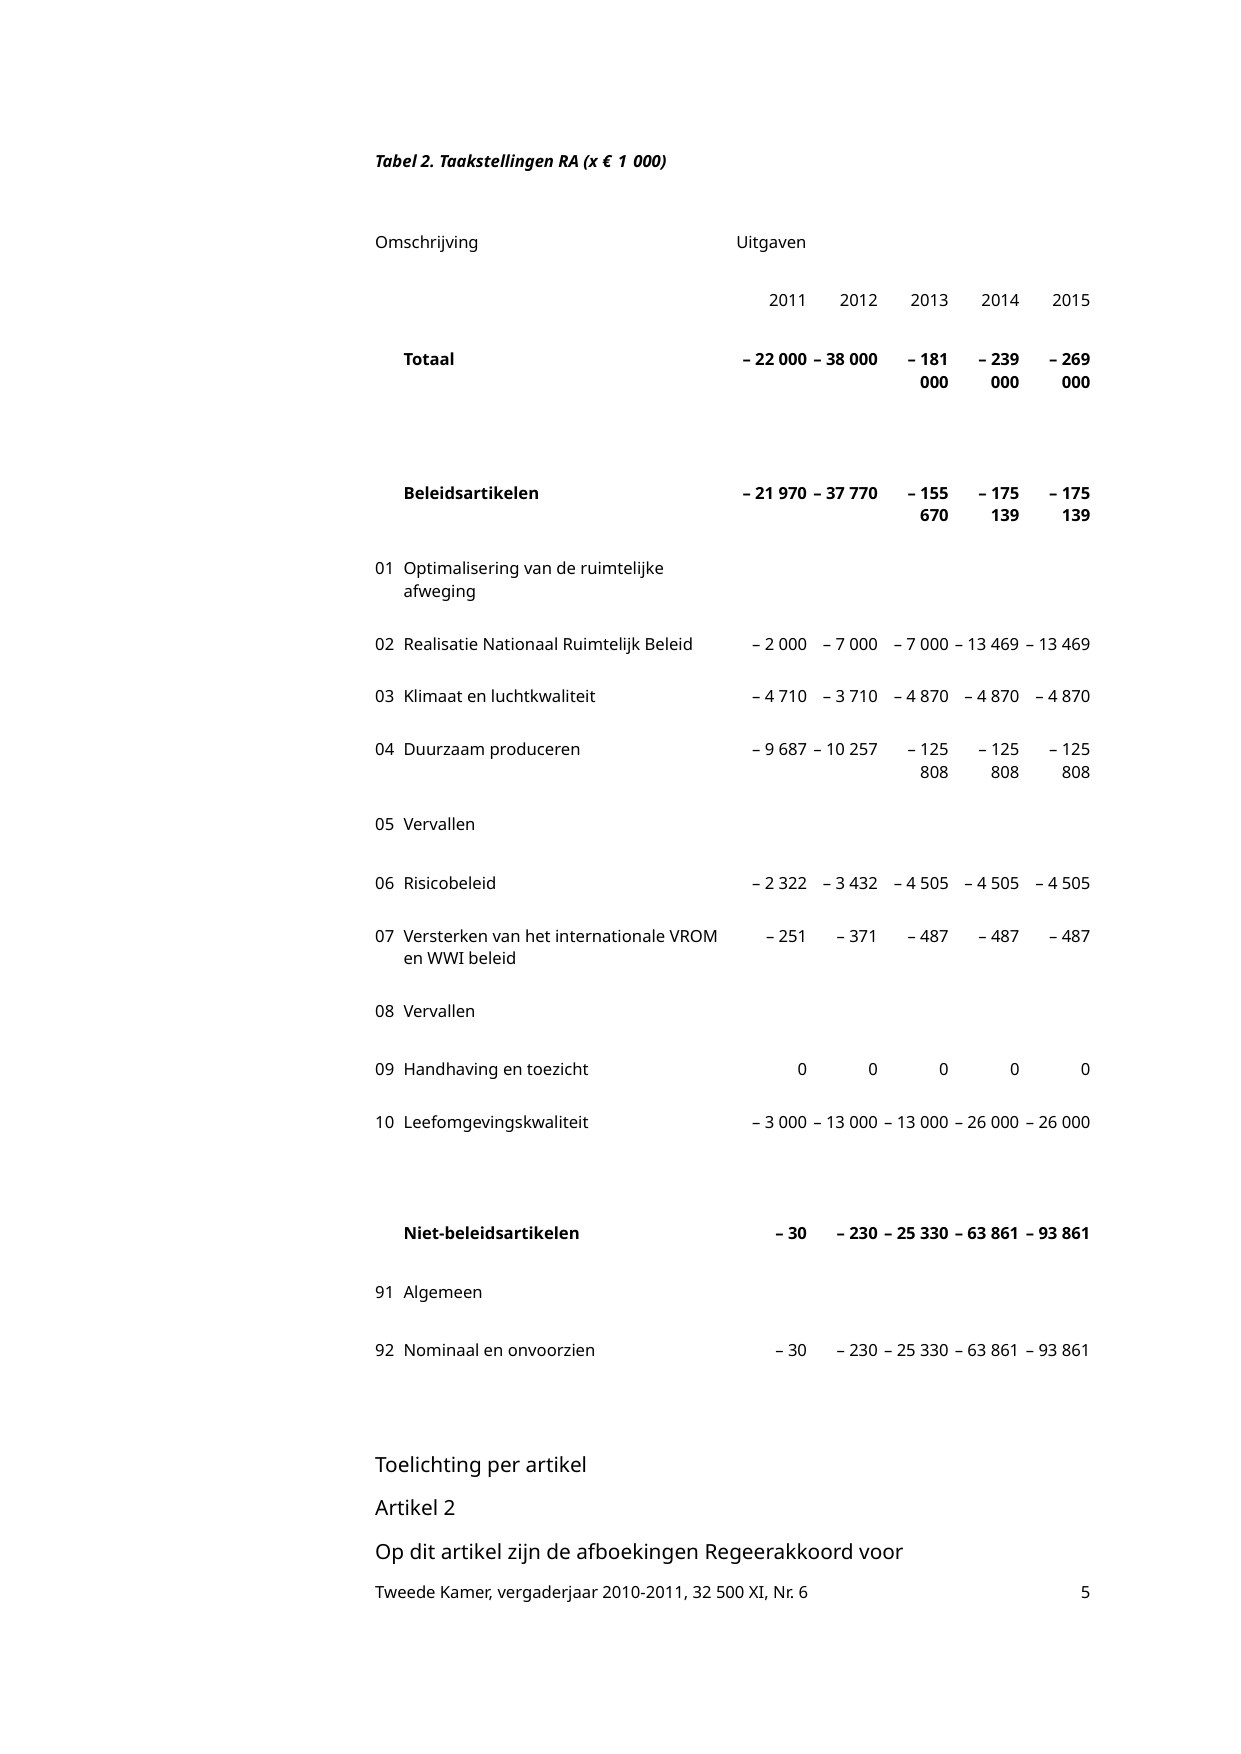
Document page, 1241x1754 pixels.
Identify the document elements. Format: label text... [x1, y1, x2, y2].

table_cell 2012 [807, 289, 878, 347]
table_cell [375, 289, 403, 347]
table_cell [949, 557, 1019, 632]
table_cell 91 [375, 1280, 403, 1339]
table_cell – 25 330 [878, 1339, 948, 1391]
table_cell – 13 000 [878, 1111, 948, 1163]
table_cell 92 [375, 1339, 403, 1391]
table_cell [807, 1164, 878, 1222]
table_cell – 125 808 [949, 738, 1019, 813]
table_cell – 10 257 [807, 738, 878, 813]
table_cell [403, 1164, 736, 1222]
table_cell 0 [878, 1058, 948, 1111]
text Toelichting per artikel [375, 1450, 1090, 1478]
table_cell [375, 1222, 403, 1280]
table_cell Nominaal en onvoorzien [403, 1339, 736, 1391]
table_cell [736, 1000, 807, 1058]
table_cell [403, 289, 736, 347]
table_header [878, 231, 948, 289]
table_cell 06 [375, 871, 403, 924]
table_cell – 2 000 [736, 632, 807, 685]
table_cell [949, 813, 1019, 871]
table_cell – 4 710 [736, 685, 807, 738]
table_cell – 487 [1019, 924, 1090, 999]
table_cell – 371 [807, 924, 878, 999]
table_cell Vervallen [403, 813, 736, 871]
table_cell [1019, 423, 1090, 481]
table_cell – 22 000 [736, 348, 807, 423]
table_cell 07 [375, 924, 403, 999]
table_cell – 13 000 [807, 1111, 878, 1163]
table_cell 2011 [736, 289, 807, 347]
table_cell [807, 813, 878, 871]
table_cell – 125 808 [878, 738, 948, 813]
table_cell 03 [375, 685, 403, 738]
table_cell Totaal [403, 348, 736, 423]
table_cell – 26 000 [1019, 1111, 1090, 1163]
table_cell – 63 861 [949, 1222, 1019, 1280]
table_cell [736, 1280, 807, 1339]
table_cell – 269 000 [1019, 348, 1090, 423]
table_cell – 3 000 [736, 1111, 807, 1163]
table_cell [949, 1000, 1019, 1058]
table_cell Realisatie Nationaal Ruimtelijk Beleid [403, 632, 736, 685]
table_cell – 13 469 [949, 632, 1019, 685]
table_cell Algemeen [403, 1280, 736, 1339]
table_header [807, 231, 878, 289]
table_cell Vervallen [403, 1000, 736, 1058]
table_cell [736, 423, 807, 481]
table_cell [949, 1164, 1019, 1222]
table_cell – 4 870 [878, 685, 948, 738]
table_header [1019, 231, 1090, 289]
table_cell 2015 [1019, 289, 1090, 347]
table_cell – 230 [807, 1339, 878, 1391]
table_cell – 7 000 [878, 632, 948, 685]
table_cell Optimalisering van de ruimtelijke afweging [403, 557, 736, 632]
table_cell [1019, 1000, 1090, 1058]
table_cell [403, 423, 736, 481]
table_cell – 3 710 [807, 685, 878, 738]
table_cell – 37 770 [807, 481, 878, 557]
table_cell [375, 1164, 403, 1222]
table_cell – 93 861 [1019, 1222, 1090, 1280]
table_cell [1019, 557, 1090, 632]
table_cell – 63 861 [949, 1339, 1019, 1391]
table_cell – 38 000 [807, 348, 878, 423]
table_cell – 9 687 [736, 738, 807, 813]
table_cell – 4 870 [1019, 685, 1090, 738]
table_cell 10 [375, 1111, 403, 1163]
table_cell [375, 423, 403, 481]
table_cell [878, 1164, 948, 1222]
table_cell – 4 505 [878, 871, 948, 924]
table_cell – 21 970 [736, 481, 807, 557]
table_cell Versterken van het internationale VROM en WWI beleid [403, 924, 736, 999]
table_cell [736, 1164, 807, 1222]
table_cell 08 [375, 1000, 403, 1058]
table_cell [878, 1000, 948, 1058]
table_cell – 487 [878, 924, 948, 999]
table_cell [878, 423, 948, 481]
table_cell – 93 861 [1019, 1339, 1090, 1391]
table_cell – 175 139 [1019, 481, 1090, 557]
table_cell Klimaat en luchtkwaliteit [403, 685, 736, 738]
table_cell 05 [375, 813, 403, 871]
table_cell [878, 813, 948, 871]
table_cell 2014 [949, 289, 1019, 347]
text Tabel 2. Taakstellingen RA (x € 1 000) [375, 150, 1090, 173]
table_cell [949, 1280, 1019, 1339]
table_cell Leefomgevingskwaliteit [403, 1111, 736, 1163]
table_cell – 4 505 [949, 871, 1019, 924]
table_cell – 13 469 [1019, 632, 1090, 685]
table_cell [878, 1280, 948, 1339]
table_cell [949, 423, 1019, 481]
table_cell – 487 [949, 924, 1019, 999]
table_cell Niet-beleidsartikelen [403, 1222, 736, 1280]
table_cell – 26 000 [949, 1111, 1019, 1163]
table_cell – 4 505 [1019, 871, 1090, 924]
table_cell [807, 1280, 878, 1339]
table_cell Beleidsartikelen [403, 481, 736, 557]
table_cell Handhaving en toezicht [403, 1058, 736, 1111]
table_cell 0 [1019, 1058, 1090, 1111]
table_cell 0 [949, 1058, 1019, 1111]
table_cell – 30 [736, 1339, 807, 1391]
table_cell 0 [736, 1058, 807, 1111]
table_cell – 251 [736, 924, 807, 999]
table_cell 0 [807, 1058, 878, 1111]
table_cell [1019, 1280, 1090, 1339]
table_cell – 3 432 [807, 871, 878, 924]
table_header Omschrijving [375, 231, 736, 289]
table_cell – 7 000 [807, 632, 878, 685]
table_cell 02 [375, 632, 403, 685]
text Artikel 2 [375, 1493, 1090, 1522]
table_cell [375, 348, 403, 423]
table_cell [736, 557, 807, 632]
table_cell [375, 481, 403, 557]
table_cell – 230 [807, 1222, 878, 1280]
table_cell Risicobeleid [403, 871, 736, 924]
table_cell [1019, 1164, 1090, 1222]
table_cell 01 [375, 557, 403, 632]
table_cell [1019, 813, 1090, 871]
table_cell – 25 330 [878, 1222, 948, 1280]
table_cell 09 [375, 1058, 403, 1111]
table_cell – 175 139 [949, 481, 1019, 557]
text Op dit artikel zijn de afboekingen Regeerakkoord voor [375, 1537, 1090, 1565]
table_cell – 155 670 [878, 481, 948, 557]
table_cell Duurzaam produceren [403, 738, 736, 813]
table_cell [807, 1000, 878, 1058]
table_cell [807, 423, 878, 481]
table_header [949, 231, 1019, 289]
table_cell – 30 [736, 1222, 807, 1280]
table_cell [878, 557, 948, 632]
table_cell [807, 557, 878, 632]
table_cell 2013 [878, 289, 948, 347]
table_cell 04 [375, 738, 403, 813]
table_cell – 239 000 [949, 348, 1019, 423]
table_cell – 4 870 [949, 685, 1019, 738]
table_header Uitgaven [736, 231, 807, 289]
table_cell – 125 808 [1019, 738, 1090, 813]
table_cell [736, 813, 807, 871]
table_cell – 181 000 [878, 348, 948, 423]
table_cell – 2 322 [736, 871, 807, 924]
